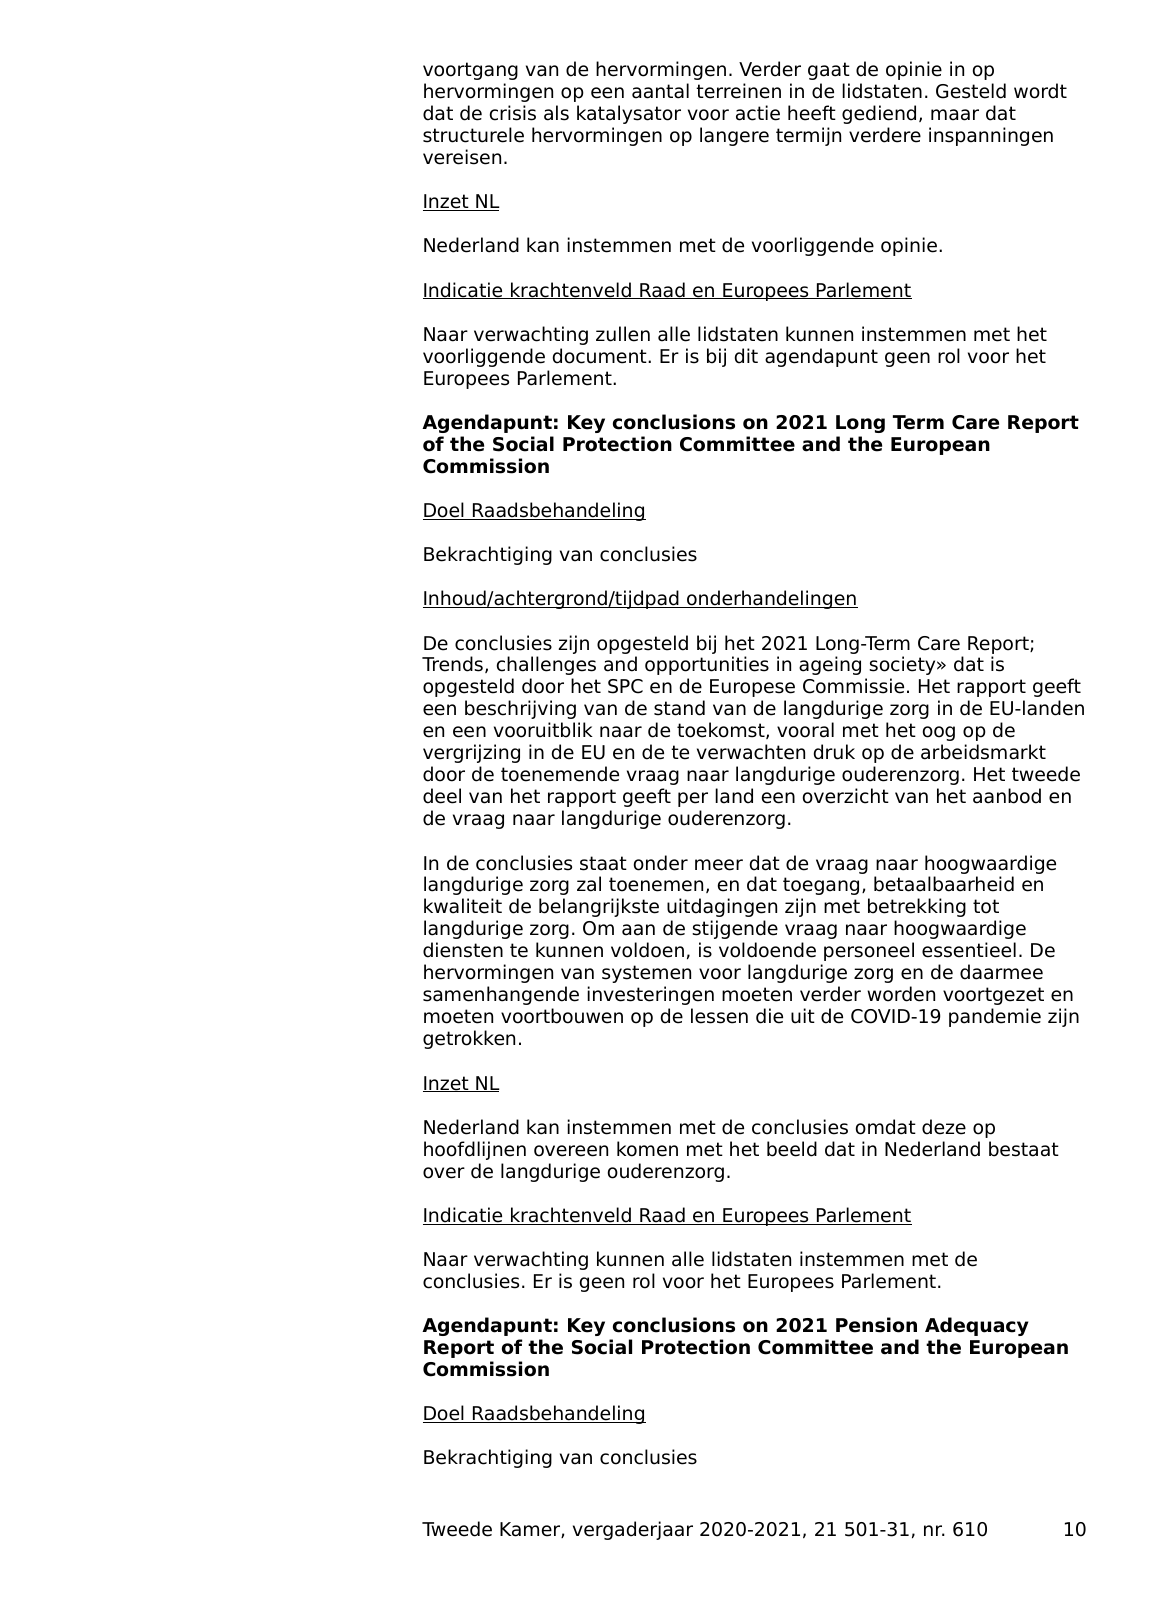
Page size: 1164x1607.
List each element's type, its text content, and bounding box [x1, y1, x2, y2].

subtitle Doel Raadsbehandeling [422, 500, 1087, 522]
text Nederland kan instemmen met de conclusies omdat deze op hoofdlijnen overeen komen met het beeld dat in Nederland bestaat over de langdurige ouderenzorg. [422, 1117, 1087, 1182]
text De conclusies zijn opgesteld bij het 2021 Long-Term Care Report; Trends, challenges and opportunities in ageing society» dat is opgesteld door het SPC en de Europese Commissie. Het rapport geeft een beschrijving van de stand van de langdurige zorg in de EU-landen en een vooruitblik naar de toekomst, vooral met het oog op de vergrijzing in de EU en de te verwachten druk op de arbeidsmarkt door de toenemende vraag naar langdurige ouderenzorg. Het tweede deel van het rapport geeft per land een overzicht van het aanbod en de vraag naar langdurige ouderenzorg. [422, 632, 1087, 830]
subtitle Indicatie krachtenveld Raad en Europees Parlement [422, 1205, 1087, 1227]
subtitle Indicatie krachtenveld Raad en Europees Parlement [422, 279, 1087, 301]
subtitle Inhoud/achtergrond/tijdpad onderhandelingen [422, 588, 1087, 610]
text voortgang van de hervormingen. Verder gaat de opinie in op hervormingen op een aantal terreinen in de lidstaten. Gesteld wordt dat de crisis als katalysator voor actie heeft gediend, maar dat structurele hervormingen op langere termijn verdere inspanningen vereisen. [422, 59, 1087, 169]
text Bekrachtiging van conclusies [422, 544, 1087, 566]
text In de conclusies staat onder meer dat de vraag naar hoogwaardige langdurige zorg zal toenemen, en dat toegang, betaalbaarheid en kwaliteit de belangrijkste uitdagingen zijn met betrekking tot langdurige zorg. Om aan de stijgende vraag naar hoogwaardige diensten te kunnen voldoen, is voldoende personeel essentieel. De hervormingen van systemen voor langdurige zorg en de daarmee samenhangende investeringen moeten verder worden voortgezet en moeten voortbouwen op de lessen die uit de COVID-19 pandemie zijn getrokken. [422, 852, 1087, 1050]
text Naar verwachting kunnen alle lidstaten instemmen met de conclusies. Er is geen rol voor het Europees Parlement. [422, 1249, 1087, 1293]
text Nederland kan instemmen met de voorliggende opinie. [422, 235, 1087, 257]
text Bekrachtiging van conclusies [422, 1447, 1087, 1469]
subtitle Agendapunt: Key conclusions on 2021 Pension Adequacy Report of the Social Protection Committee and the European Commission [422, 1315, 1087, 1381]
subtitle Inzet NL [422, 1072, 1087, 1094]
subtitle Agendapunt: Key conclusions on 2021 Long Term Care Report of the Social Protection Committee and the European Commission [422, 412, 1087, 478]
subtitle Doel Raadsbehandeling [422, 1403, 1087, 1425]
subtitle Inzet NL [422, 191, 1087, 213]
text Naar verwachting zullen alle lidstaten kunnen instemmen met het voorliggende document. Er is bij dit agendapunt geen rol voor het Europees Parlement. [422, 324, 1087, 389]
